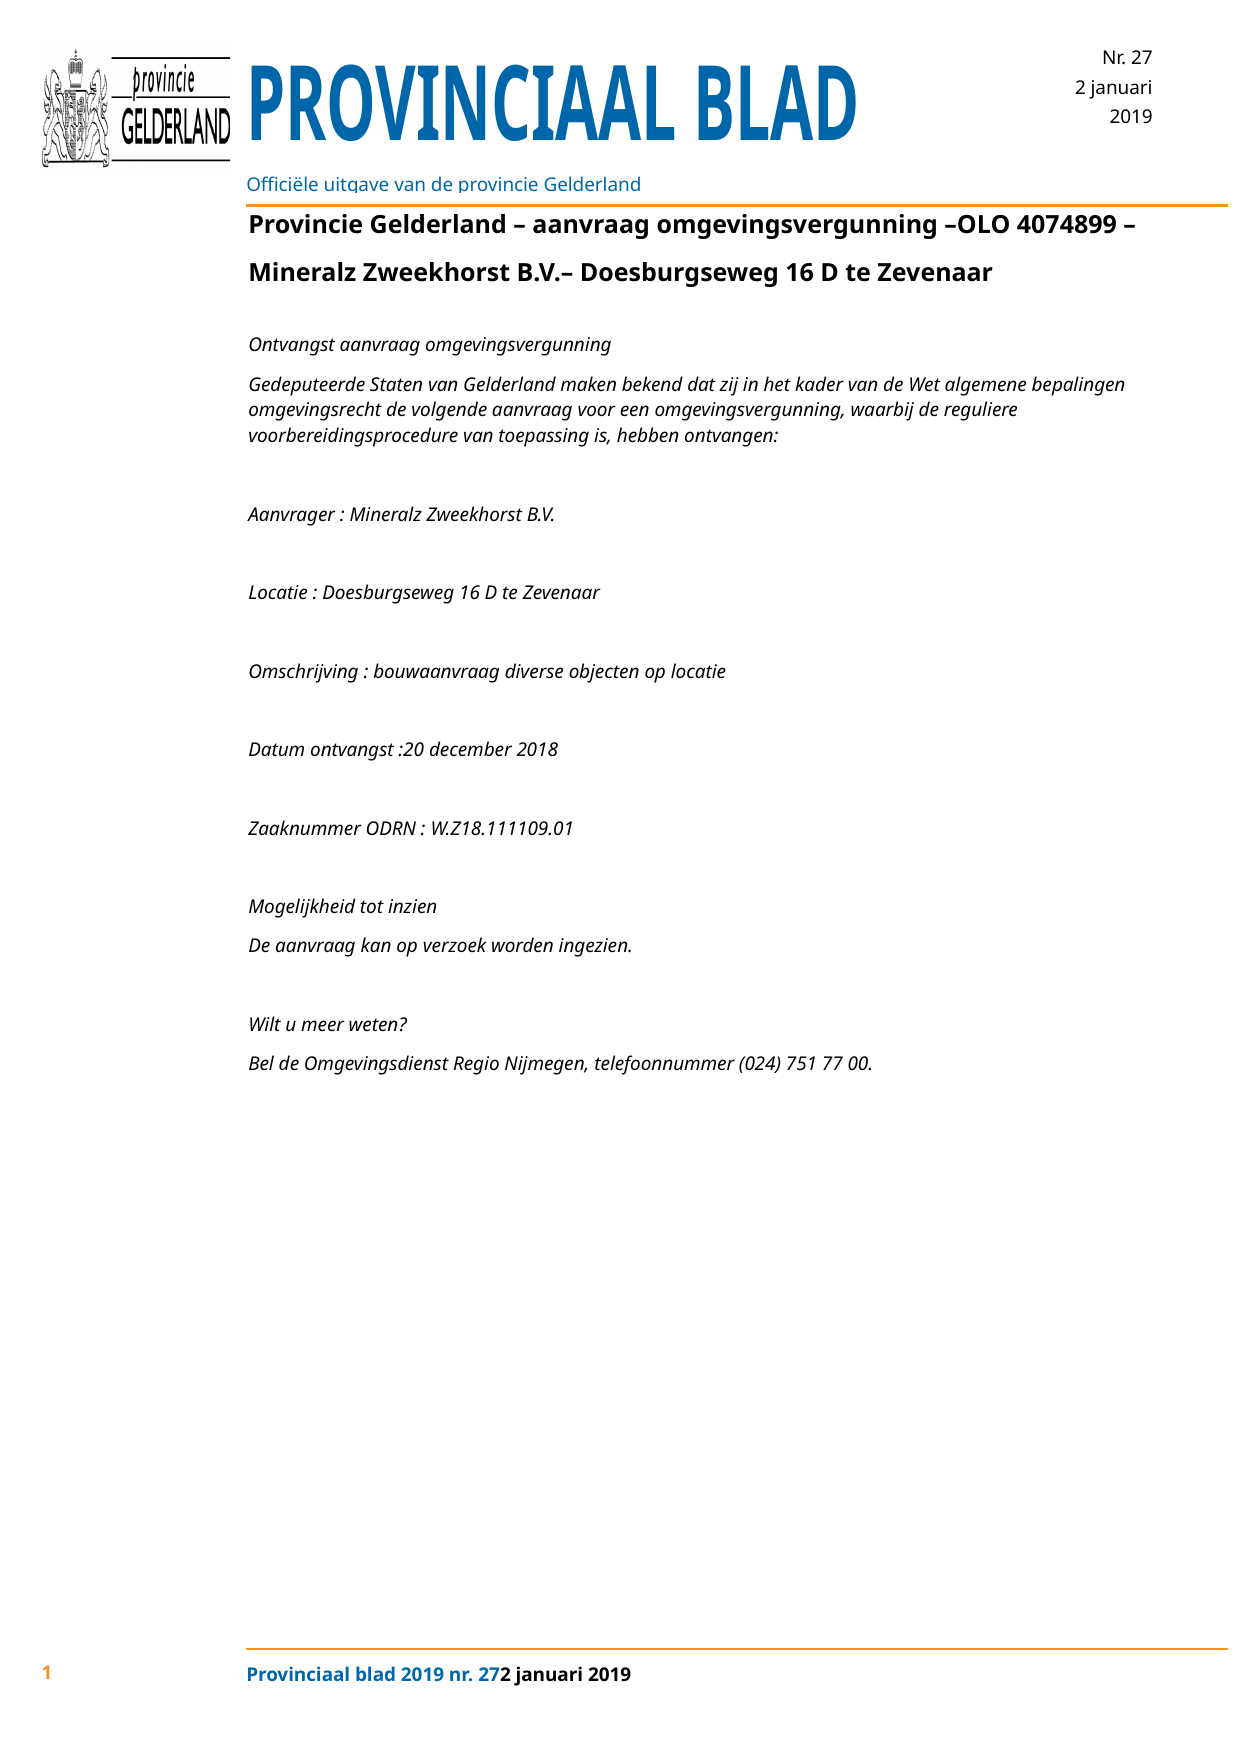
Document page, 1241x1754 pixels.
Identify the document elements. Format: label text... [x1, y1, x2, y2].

text Aanvrager : Mineralz Zweekhorst B.V. [248, 501, 1152, 526]
text Provincie Gelderland – aanvraag omgevingsvergunning –OLO 4074899 – Mineralz Zweekhorst B.V.– Doesburgseweg 16 D te Zevenaar [248, 207, 1152, 288]
text Locatie : Doesburgseweg 16 D te Zevenaar [248, 579, 1152, 605]
text Zaaknummer ODRN : W.Z18.111109.01 [248, 815, 1152, 841]
text Wilt u meer weten? [248, 1011, 1152, 1037]
text Gedeputeerde Staten van Gelderland maken bekend dat zij in het kader van de Wet algemene bepalingen omgevingsrecht de volgende aanvraag voor een omgevingsvergunning, waarbij de reguliere voorbereidingsprocedure van toepassing is, hebben ontvangen: [248, 371, 1152, 448]
picture [41, 47, 231, 172]
text Datum ontvangst :20 december 2018 [248, 736, 1152, 762]
text De aanvraag kan op verzoek worden ingezien. [248, 933, 1152, 958]
text Omschrijving : bouwaanvraag diverse objecten op locatie [248, 658, 1152, 683]
text Mogelijkheid tot inzien [248, 893, 1152, 919]
text Ontvangst aanvraag omgevingsvergunning [248, 331, 1152, 357]
text Bel de Omgevingsdienst Regio Nijmegen, telefoonnummer (024) 751 77 00. [248, 1051, 1152, 1076]
